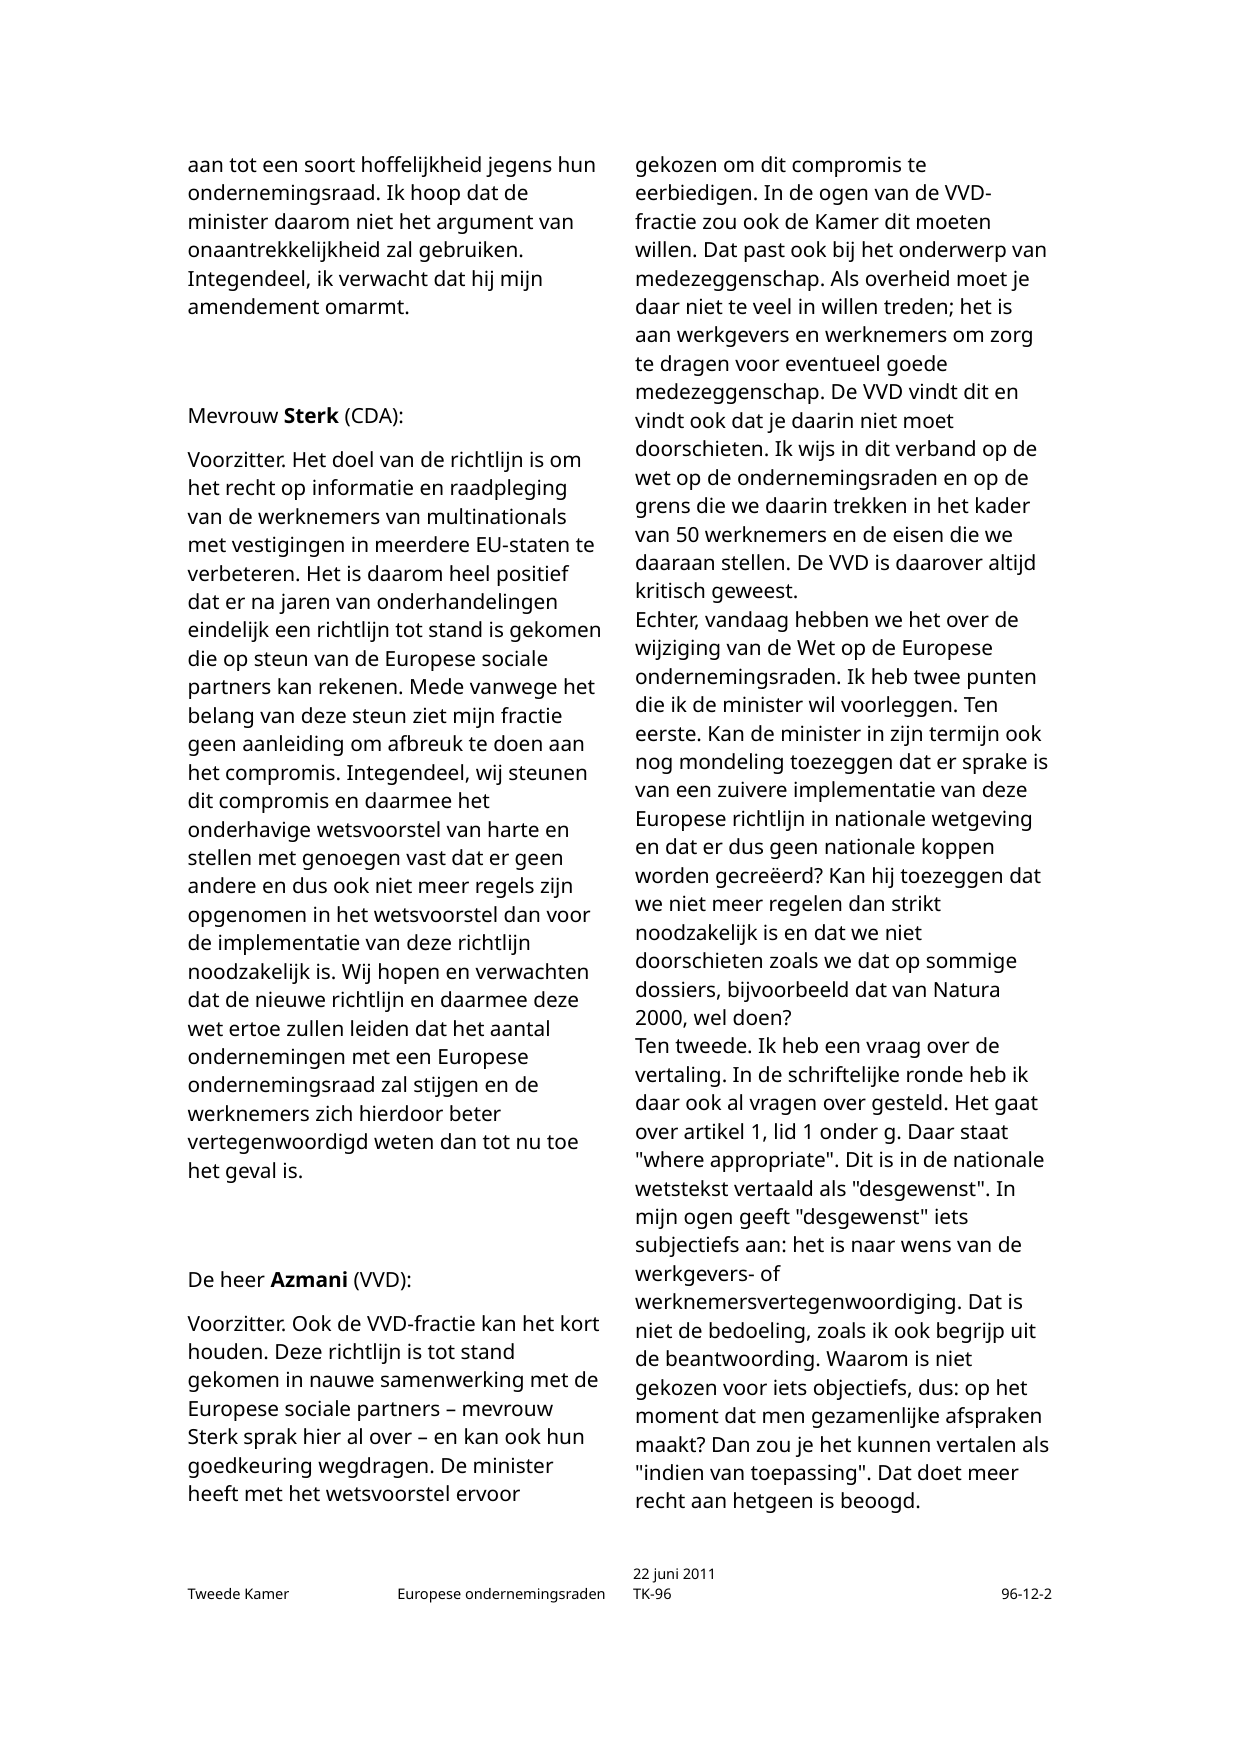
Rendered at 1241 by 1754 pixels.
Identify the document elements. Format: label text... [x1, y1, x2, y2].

text aan tot een soort hoffelijkheid jegens hun ondernemingsraad. Ik hoop dat de minister daarom niet het argument van onaantrekkelijkheid zal gebruiken. Integendeel, ik verwacht dat hij mijn amendement omarmt. [187, 150, 605, 321]
text  [187, 351, 605, 379]
text Ten tweede. Ik heb een vraag over de vertaling. In de schriftelijke ronde heb ik daar ook al vragen over gesteld. Het gaat over artikel 1, lid 1 onder g. Daar staat "where appropriate". Dit is in de nationale wetstekst vertaald als "desgewenst". In mijn ogen geeft "desgewenst" iets subjectiefs aan: het is naar wens van de werkgevers- of werknemersvertegenwoordiging. Dat is niet de bedoeling, zoals ik ook begrijp uit de beantwoording. Waarom is niet gekozen voor iets objectiefs, dus: op het moment dat men gezamenlijke afspraken maakt? Dan zou je het kunnen vertalen als "indien van toepassing". Dat doet meer recht aan hetgeen is beoogd. [635, 1032, 1053, 1515]
text Mevrouw Sterk (CDA): [187, 402, 605, 430]
text  [187, 1214, 605, 1243]
text Echter, vandaag hebben we het over de wijziging van de Wet op de Europese ondernemingsraden. Ik heb twee punten die ik de minister wil voorleggen. Ten eerste. Kan de minister in zijn termijn ook nog mondeling toezeggen dat er sprake is van een zuivere implementatie van deze Europese richtlijn in nationale wetgeving en dat er dus geen nationale koppen worden gecreëerd? Kan hij toezeggen dat we niet meer regelen dan strikt noodzakelijk is en dat we niet doorschieten zoals we dat op sommige dossiers, bijvoorbeeld dat van Natura 2000, wel doen? [635, 605, 1053, 1032]
text De heer Azmani (VVD): [187, 1265, 605, 1294]
text Voorzitter. Ook de VVD-fractie kan het kort houden. Deze richtlijn is tot stand gekomen in nauwe samenwerking met de Europese sociale partners – mevrouw Sterk sprak hier al over – en kan ook hun goedkeuring wegdragen. De minister heeft met het wetsvoorstel ervoor [187, 1309, 605, 1508]
text Voorzitter. Het doel van de richtlijn is om het recht op informatie en raadpleging van de werknemers van multinationals met vestigingen in meerdere EU-staten te verbeteren. Het is daarom heel positief dat er na jaren van onderhandelingen eindelijk een richtlijn tot stand is gekomen die op steun van de Europese sociale partners kan rekenen. Mede vanwege het belang van deze steun ziet mijn fractie geen aanleiding om afbreuk te doen aan het compromis. Integendeel, wij steunen dit compromis en daarmee het onderhavige wetsvoorstel van harte en stellen met genoegen vast dat er geen andere en dus ook niet meer regels zijn opgenomen in het wetsvoorstel dan voor de implementatie van deze richtlijn noodzakelijk is. Wij hopen en verwachten dat de nieuwe richtlijn en daarmee deze wet ertoe zullen leiden dat het aantal ondernemingen met een Europese ondernemingsraad zal stijgen en de werknemers zich hierdoor beter vertegenwoordigd weten dan tot nu toe het geval is. [187, 445, 605, 1184]
text gekozen om dit compromis te eerbiedigen. In de ogen van de VVD-fractie zou ook de Kamer dit moeten willen. Dat past ook bij het onderwerp van medezeggenschap. Als overheid moet je daar niet te veel in willen treden; het is aan werkgevers en werknemers om zorg te dragen voor eventueel goede medezeggenschap. De VVD vindt dit en vindt ook dat je daarin niet moet doorschieten. Ik wijs in dit verband op de wet op de ondernemingsraden en op de grens die we daarin trekken in het kader van 50 werknemers en de eisen die we daaraan stellen. De VVD is daarover altijd kritisch geweest. [635, 150, 1053, 605]
